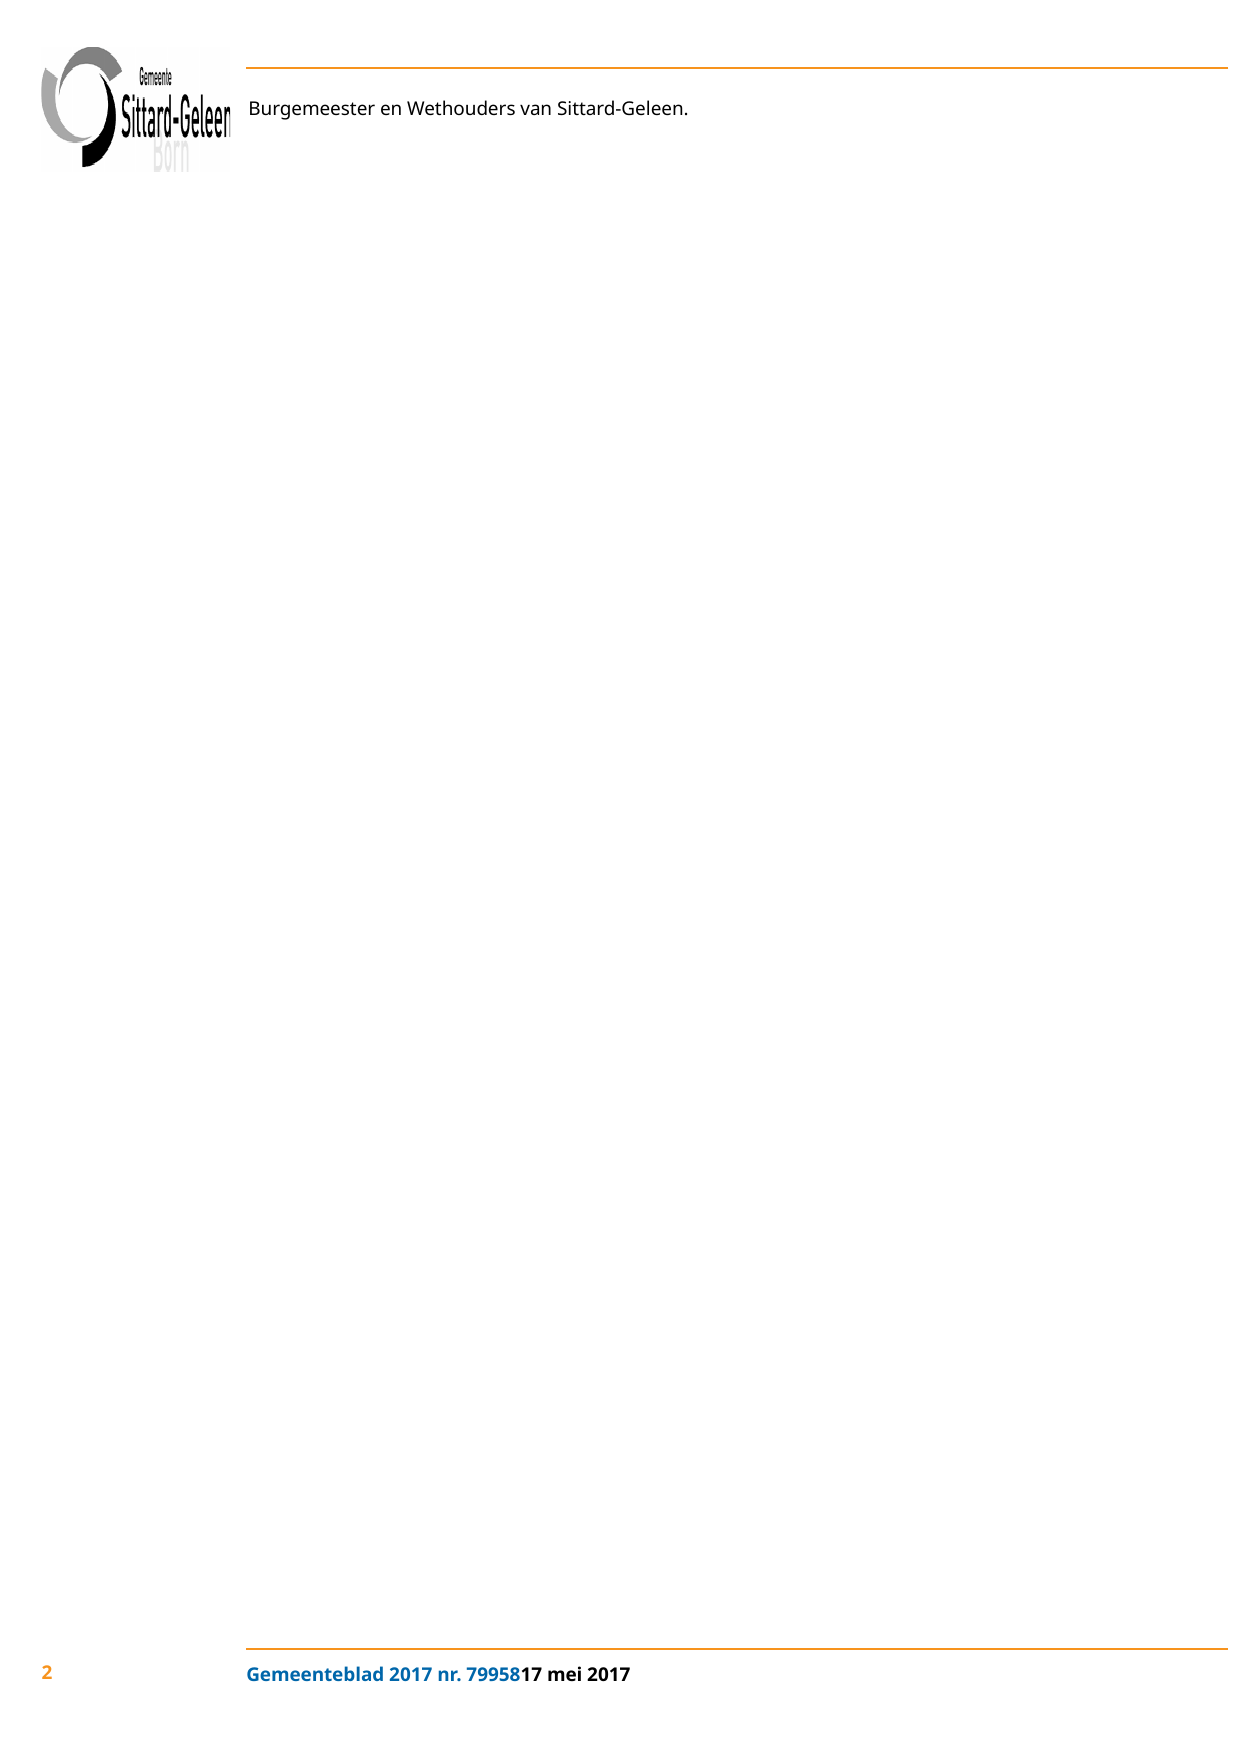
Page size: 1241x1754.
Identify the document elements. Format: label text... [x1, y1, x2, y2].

text Burgemeester en Wethouders van Sittard-Geleen. [248, 95, 1152, 121]
picture [41, 47, 231, 172]
